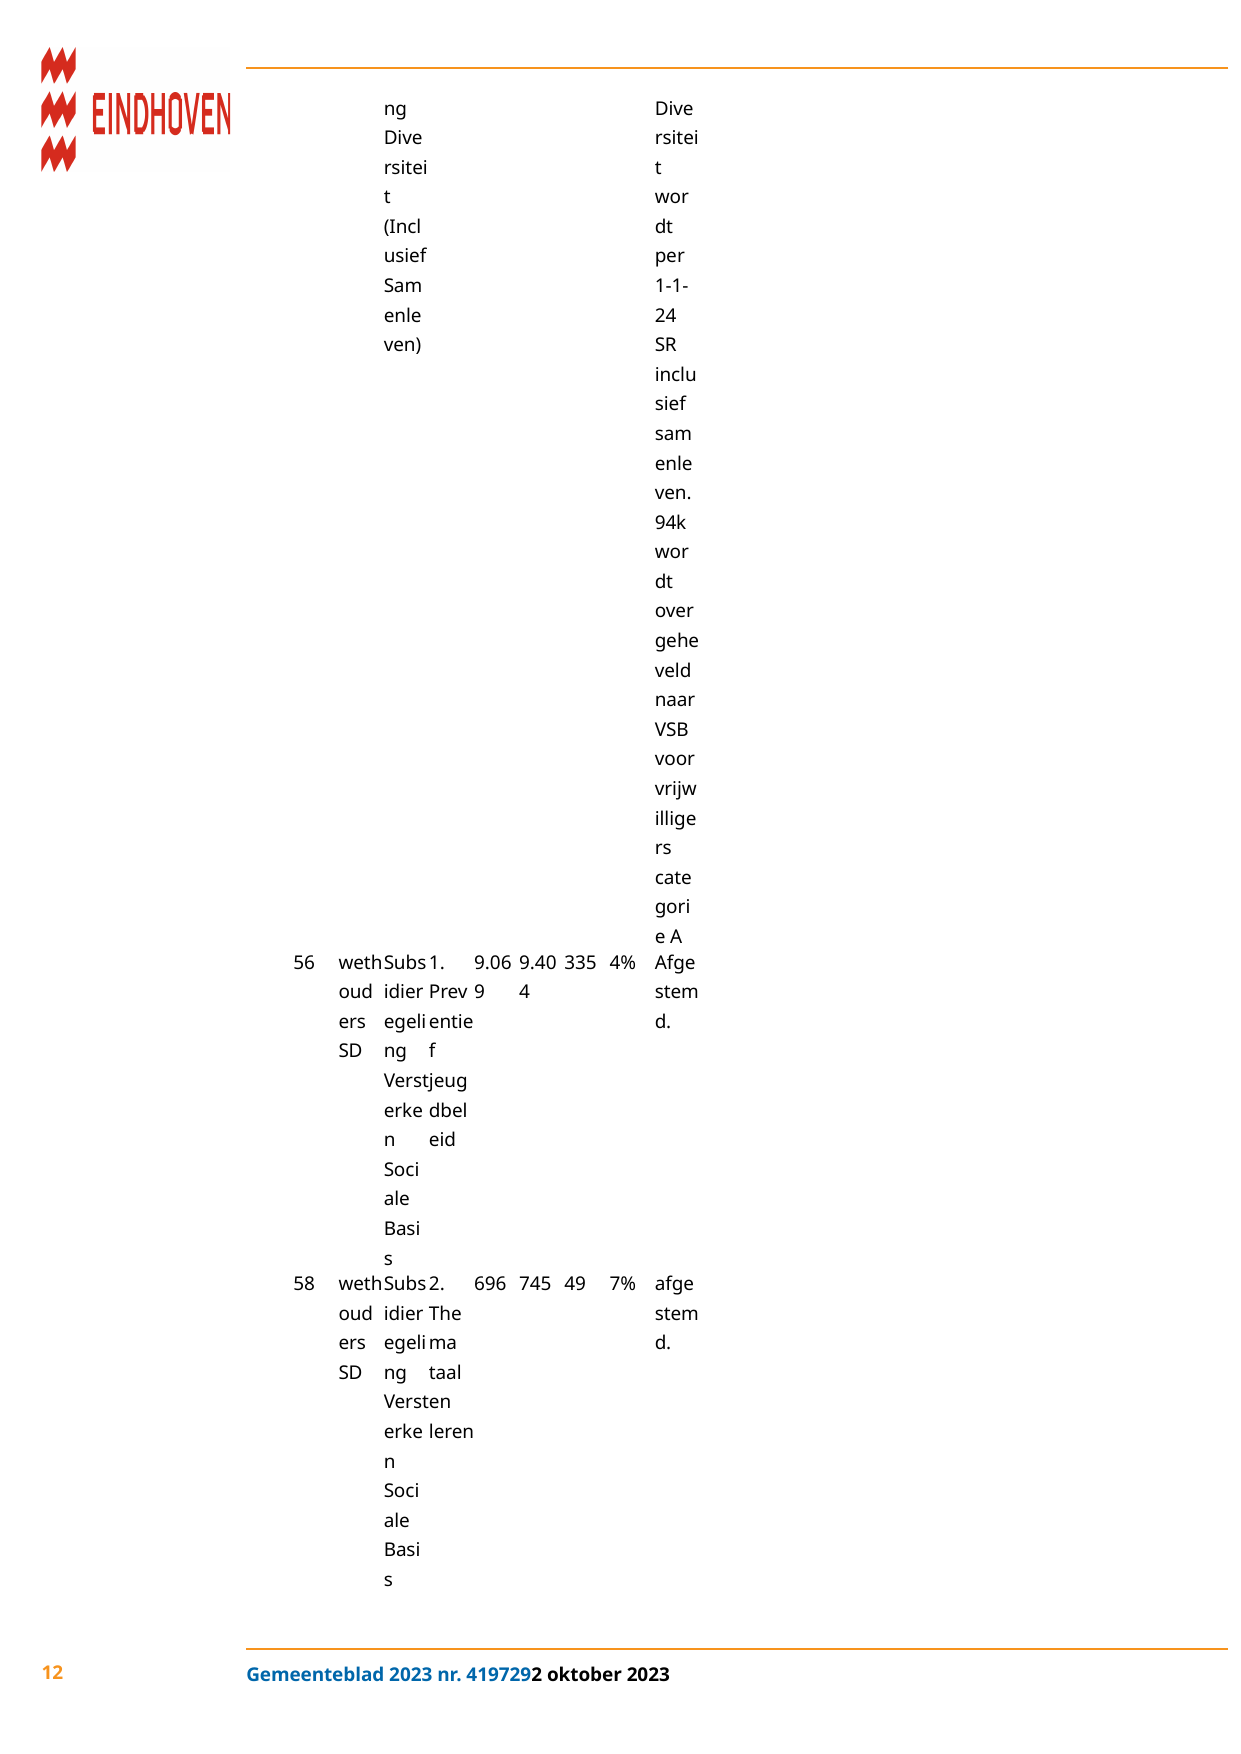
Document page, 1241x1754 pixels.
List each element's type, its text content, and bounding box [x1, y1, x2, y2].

table_cell [248, 95, 293, 949]
table_cell [790, 1270, 835, 1592]
table_cell [700, 949, 745, 1270]
table_cell [926, 949, 971, 1270]
picture [41, 47, 231, 172]
table_cell [609, 95, 654, 949]
table_cell 49 [564, 1270, 609, 1592]
table_cell 7% [609, 1270, 654, 1592]
table_cell 1. Preventief jeugdbeleid [429, 949, 474, 1270]
table_cell [971, 949, 1016, 1270]
table_cell - [429, 95, 474, 949]
table_cell 56 [293, 949, 338, 1270]
table_cell [1106, 95, 1152, 949]
table_cell wethouders SD [338, 1270, 383, 1592]
table_cell Subsidieregeling Versterken Sociale Basis [384, 949, 429, 1270]
table_cell [790, 95, 835, 949]
table_cell ng Diversiteit (Inclusief Samenleven) [384, 95, 429, 949]
table_cell [745, 949, 790, 1270]
table_cell 2. Thema taal en leren [429, 1270, 474, 1592]
table_cell wethouders SD [338, 949, 383, 1270]
table_cell [926, 1270, 971, 1592]
table_cell 9.404 [519, 949, 564, 1270]
table_cell [1016, 949, 1061, 1270]
table_cell [519, 95, 564, 949]
table_cell [835, 949, 880, 1270]
table_cell 745 [519, 1270, 564, 1592]
table_cell [248, 1270, 293, 1592]
table_cell [1016, 95, 1061, 949]
table_cell Diversiteit wordt per 1-1-24 SR inclusief samenleven. 94k wordt overgeheveld naar VSB voor vrijwilligers categorie A [655, 95, 700, 949]
table_cell [745, 1270, 790, 1592]
table_cell [926, 95, 971, 949]
table_cell [1106, 949, 1152, 1270]
table_cell [880, 95, 926, 949]
table_cell [971, 1270, 1016, 1592]
table_cell 335 [564, 949, 609, 1270]
table_cell [880, 1270, 926, 1592]
table_cell [1061, 95, 1106, 949]
table_cell [835, 1270, 880, 1592]
table_cell [700, 95, 745, 949]
table_cell [474, 95, 519, 949]
table_cell [1061, 949, 1106, 1270]
table_cell 4% [609, 949, 654, 1270]
table_cell 9.069 [474, 949, 519, 1270]
table_cell [338, 95, 383, 949]
table_cell [700, 1270, 745, 1592]
table_cell afgestemd. [655, 1270, 700, 1592]
table_cell 696 [474, 1270, 519, 1592]
table_cell [248, 949, 293, 1270]
table_cell [293, 95, 338, 949]
table_cell [790, 949, 835, 1270]
table_cell [1016, 1270, 1061, 1592]
table_cell [564, 95, 609, 949]
table_cell [880, 949, 926, 1270]
table_cell 58 [293, 1270, 338, 1592]
table_cell [971, 95, 1016, 949]
table_cell [1061, 1270, 1106, 1592]
table_cell [745, 95, 790, 949]
table_cell Subsidieregeling Versterken Sociale Basis [384, 1270, 429, 1592]
table_cell [1106, 1270, 1152, 1592]
table_cell Afgestemd. [655, 949, 700, 1270]
table_cell [835, 95, 880, 949]
